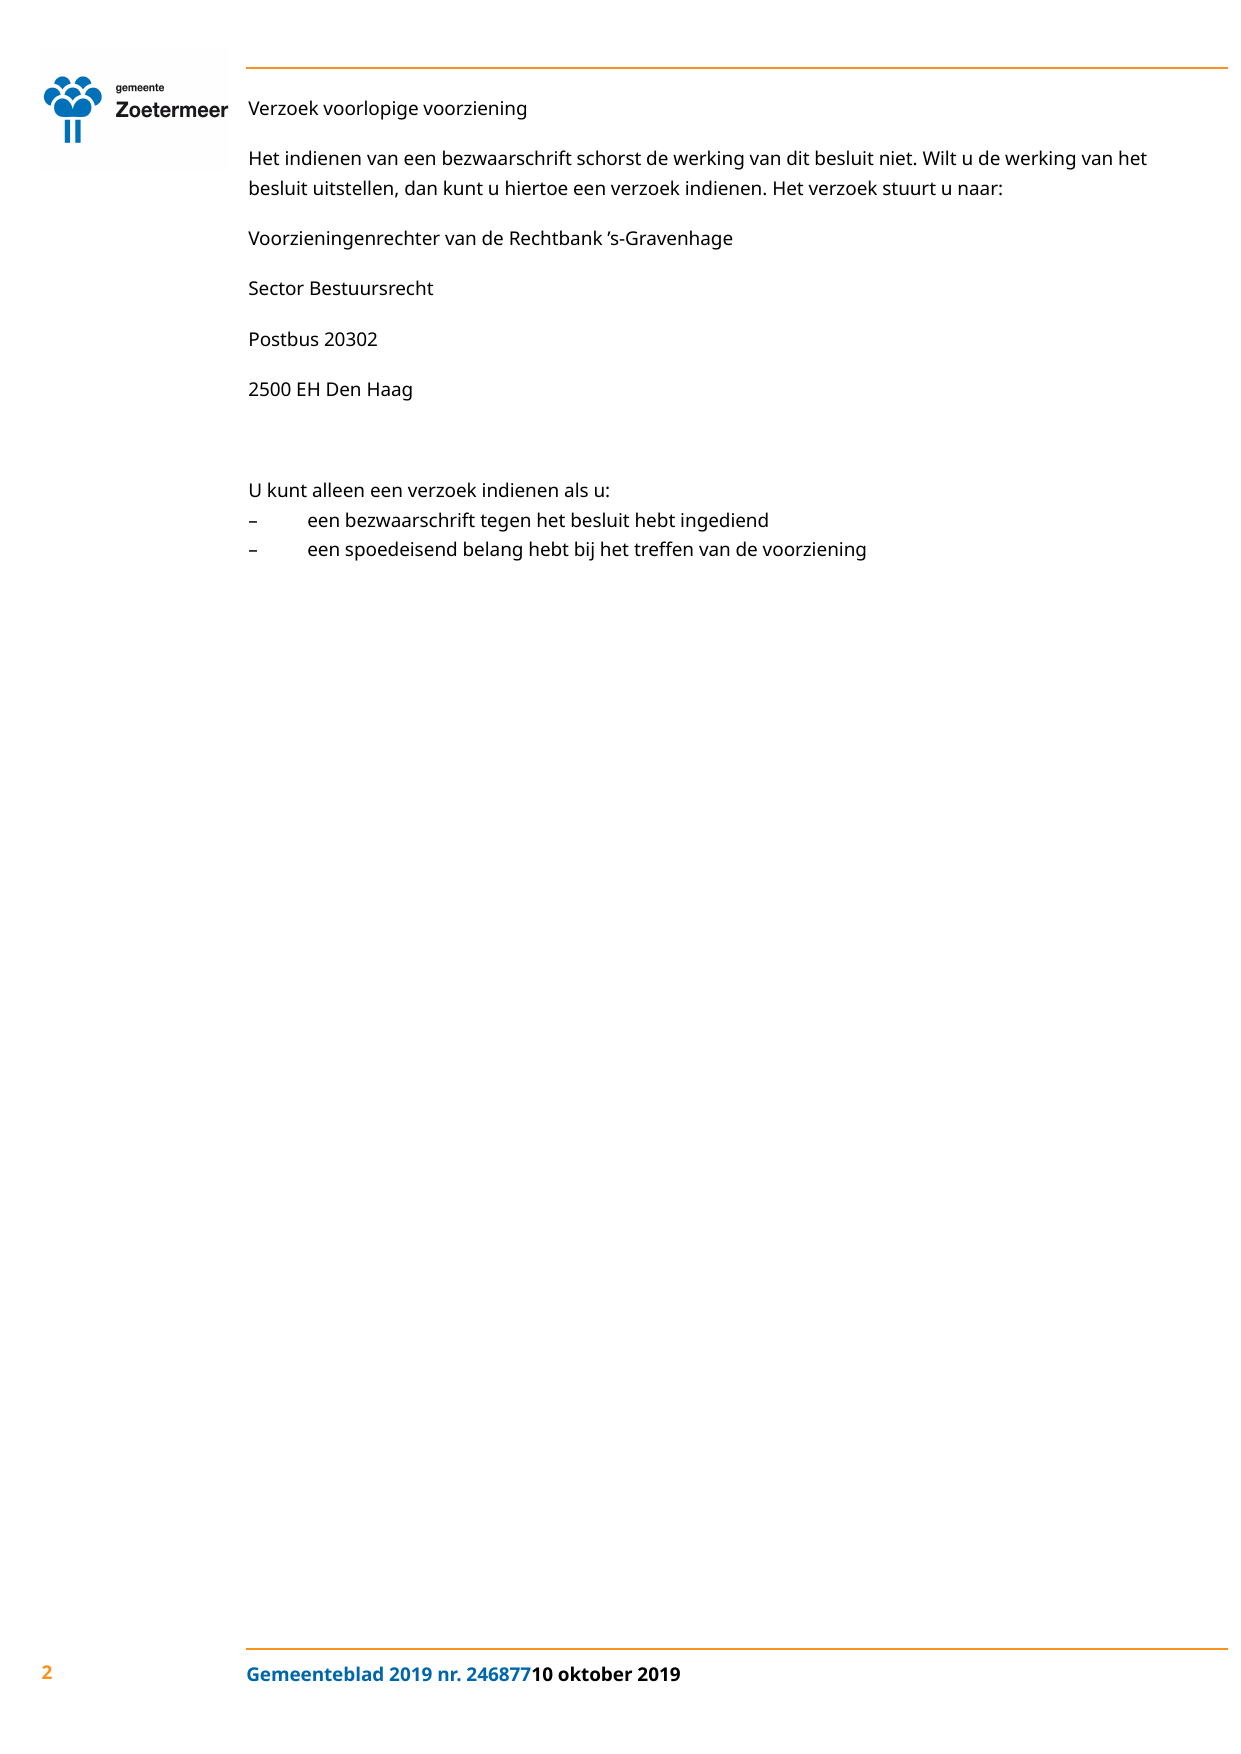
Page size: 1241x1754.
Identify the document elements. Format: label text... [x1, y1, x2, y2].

text Het indienen van een bezwaarschrift schorst de werking van dit besluit niet. Wilt u de werking van het besluit uitstellen, dan kunt u hiertoe een verzoek indienen. Het verzoek stuurt u naar: [248, 145, 1152, 201]
text Voorzieningenrechter van de Rechtbank ’s-Gravenhage [248, 225, 1152, 251]
picture [41, 47, 231, 172]
text Sector Bestuursrecht [248, 276, 1152, 301]
list een spoedeisend belang hebt bij het treffen van de voorziening [248, 536, 1152, 562]
text Postbus 20302 [248, 326, 1152, 352]
text 2500 EH Den Haag [248, 376, 1152, 402]
text U kunt alleen een verzoek indienen als u: [248, 477, 1152, 503]
list een bezwaarschrift tegen het besluit hebt ingediend [248, 507, 1152, 533]
text Verzoek voorlopige voorziening [248, 95, 1152, 121]
